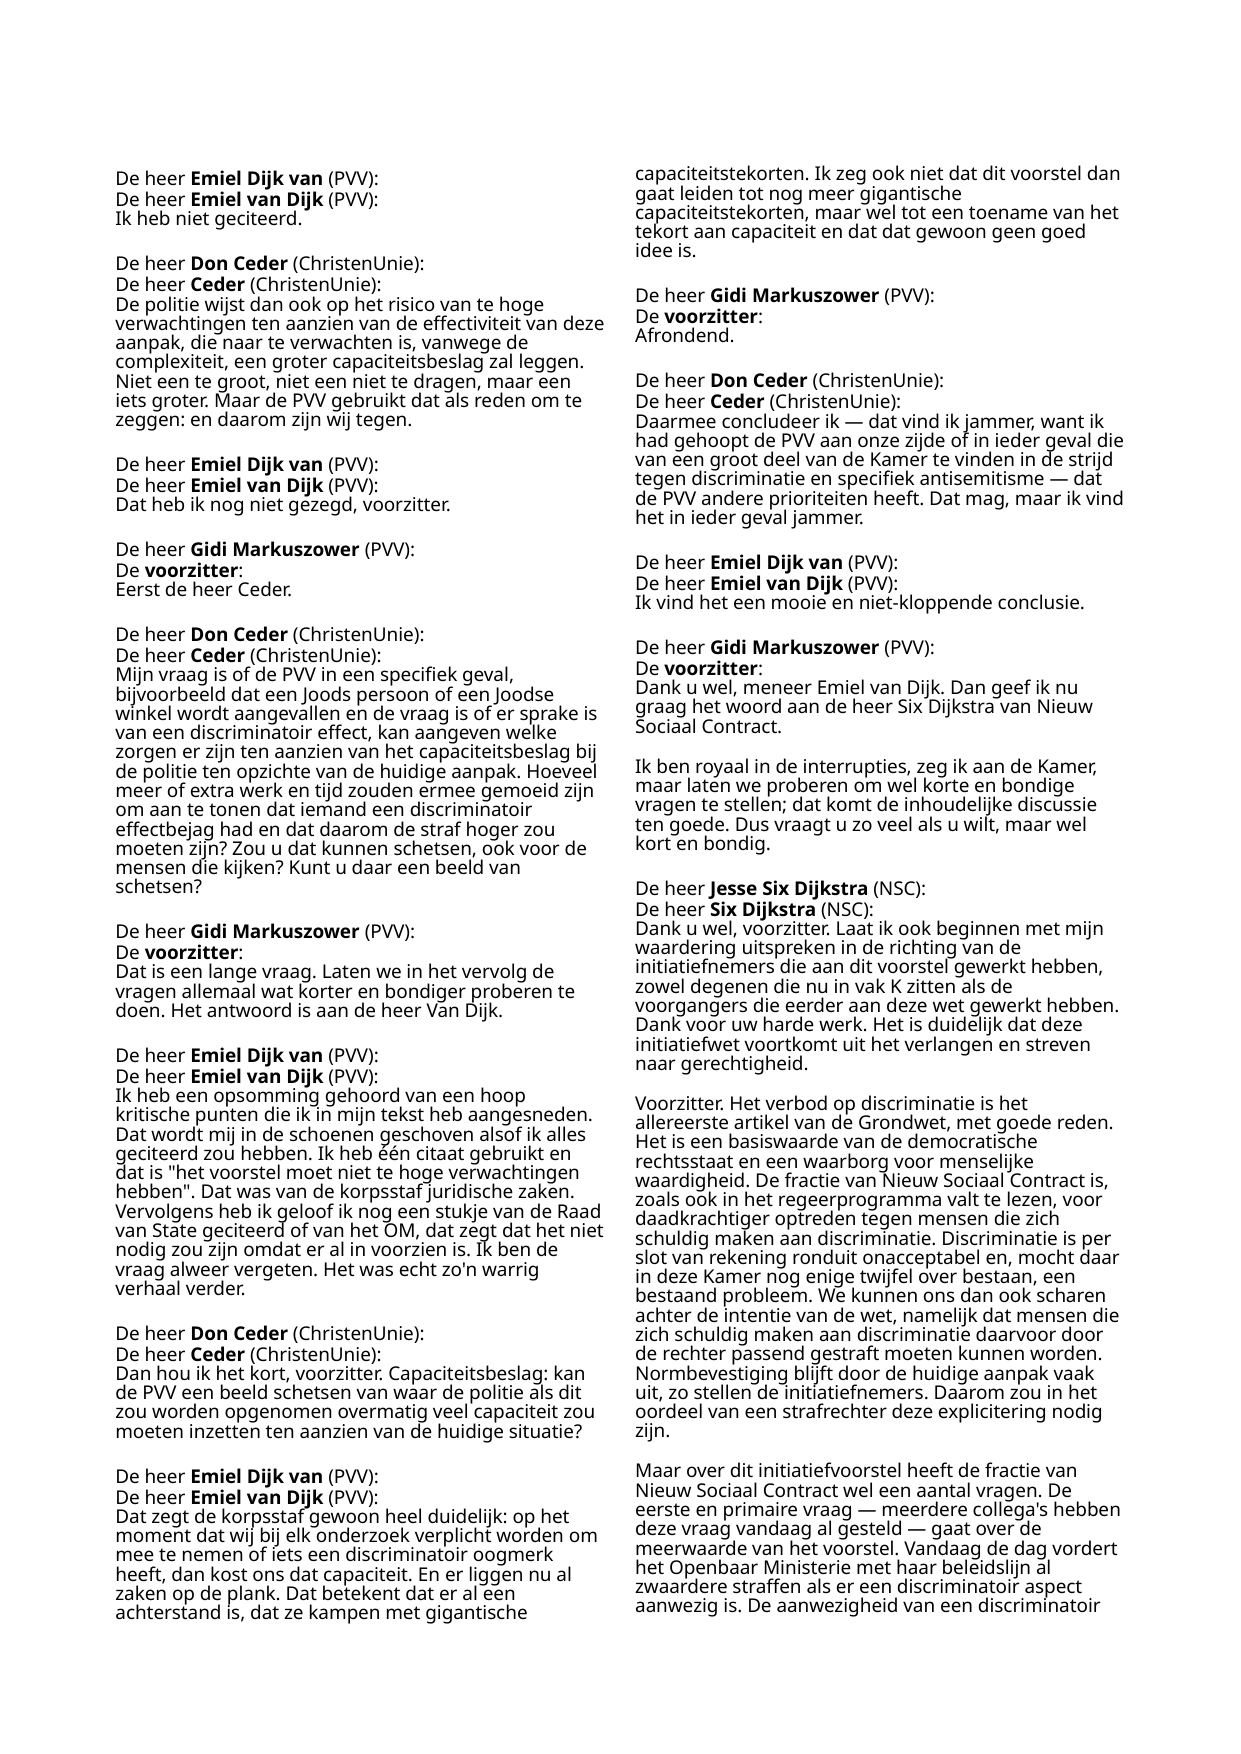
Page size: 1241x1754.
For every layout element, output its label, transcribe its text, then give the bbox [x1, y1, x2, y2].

text De voorzitter: [635, 660, 1125, 679]
text De politie wijst dan ook op het risico van te hoge verwachtingen ten aanzien van de effectiviteit van deze aanpak, die naar te verwachten is, vanwege de complexiteit, een groter capaciteitsbeslag zal leggen. Niet een te groot, niet een niet te dragen, maar een iets groter. Maar de PVV gebruikt dat als reden om te zeggen: en daarom zijn wij tegen. [115, 296, 605, 430]
text Ik heb niet geciteerd. [115, 210, 605, 230]
text De voorzitter: [115, 562, 605, 581]
text Dan hou ik het kort, voorzitter. Capaciteitsbeslag: kan de PVV een beeld schetsen van waar de politie als dit zou worden opgenomen overmatig veel capaciteit zou moeten inzetten ten aanzien van de huidige situatie? [115, 1365, 605, 1442]
text De heer Emiel van Dijk (PVV): [115, 477, 605, 496]
text De heer Don Ceder (ChristenUnie): [115, 251, 605, 276]
text Afrondend. [635, 327, 1125, 347]
text De heer Ceder (ChristenUnie): [115, 647, 605, 666]
text De heer Emiel van Dijk (PVV): [635, 575, 1125, 594]
text Ik vind het een mooie en niet-kloppende conclusie. [635, 594, 1125, 613]
text De heer Emiel Dijk van (PVV): [115, 165, 605, 191]
text Voorzitter. Het verbod op discriminatie is het allereerste artikel van de Grondwet, met goede reden. Het is een basiswaarde van de democratische rechtsstaat en een waarborg voor menselijke waardigheid. De fractie van Nieuw Sociaal Contract is, zoals ook in het regeerprogramma valt te lezen, voor daadkrachtiger optreden tegen mensen die zich schuldig maken aan discriminatie. Discriminatie is per slot van rekening ronduit onacceptabel en, mocht daar in deze Kamer nog enige twijfel over bestaan, een bestaand probleem. We kunnen ons dan ook scharen achter de intentie van de wet, namelijk dat mensen die zich schuldig maken aan discriminatie daarvoor door de rechter passend gestraft moeten kunnen worden. Normbevestiging blijft door de huidige aanpak vaak uit, zo stellen de initiatiefnemers. Daarom zou in het oordeel van een strafrechter deze explicitering nodig zijn. [635, 1095, 1125, 1442]
text De heer Gidi Markuszower (PVV): [635, 634, 1125, 660]
text De heer Ceder (ChristenUnie): [635, 393, 1125, 413]
text De heer Gidi Markuszower (PVV): [115, 918, 605, 944]
text Mijn vraag is of de PVV in een specifiek geval, bijvoorbeeld dat een Joods persoon of een Joodse winkel wordt aangevallen en de vraag is of er sprake is van een discriminatoir effect, kan aangeven welke zorgen er zijn ten aanzien van het capaciteitsbeslag bij de politie ten opzichte van de huidige aanpak. Hoeveel meer of extra werk en tijd zouden ermee gemoeid zijn om aan te tonen dat iemand een discriminatoir effectbejag had en dat daarom de straf hoger zou moeten zijn? Zou u dat kunnen schetsen, ook voor de mensen die kijken? Kunt u daar een beeld van schetsen? [115, 666, 605, 898]
text Dat heb ik nog niet gezegd, voorzitter. [115, 496, 605, 516]
text De heer Emiel Dijk van (PVV): [115, 1042, 605, 1068]
text Eerst de heer Ceder. [115, 581, 605, 601]
text Ik ben royaal in de interrupties, zeg ik aan de Kamer, maar laten we proberen om wel korte en bondige vragen te stellen; dat komt de inhoudelijke discussie ten goede. Dus vraagt u zo veel als u wilt, maar wel kort en bondig. [635, 758, 1125, 854]
text Maar over dit initiatiefvoorstel heeft de fractie van Nieuw Sociaal Contract wel een aantal vragen. De eerste en primaire vraag — meerdere collega's hebben deze vraag vandaag al gesteld — gaat over de meerwaarde van het voorstel. Vandaag de dag vordert het Openbaar Ministerie met haar beleidslijn al zwaardere straffen als er een discriminatoir aspect aanwezig is. De aanwezigheid van een discriminatoir [635, 1462, 1125, 1617]
text De heer Don Ceder (ChristenUnie): [635, 368, 1125, 393]
text Dank u wel, voorzitter. Laat ik ook beginnen met mijn waardering uitspreken in de richting van de initiatiefnemers die aan dit voorstel gewerkt hebben, zowel degenen die nu in vak K zitten als de voorgangers die eerder aan deze wet gewerkt hebben. Dank voor uw harde werk. Het is duidelijk dat deze initiatiefwet voortkomt uit het verlangen en streven naar gerechtigheid. [635, 920, 1125, 1074]
text Daarmee concludeer ik — dat vind ik jammer, want ik had gehoopt de PVV aan onze zijde of in ieder geval die van een groot deel van de Kamer te vinden in de strijd tegen discriminatie en specifiek antisemitisme — dat de PVV andere prioriteiten heeft. Dat mag, maar ik vind het in ieder geval jammer. [635, 413, 1125, 528]
text De heer Emiel Dijk van (PVV): [635, 549, 1125, 575]
text De heer Six Dijkstra (NSC): [635, 901, 1125, 920]
text De heer Emiel Dijk van (PVV): [115, 1463, 605, 1489]
text De heer Gidi Markuszower (PVV): [115, 536, 605, 562]
text De heer Emiel Dijk van (PVV): [115, 451, 605, 477]
text De heer Emiel van Dijk (PVV): [115, 191, 605, 210]
text De heer Emiel van Dijk (PVV): [115, 1068, 605, 1087]
text De heer Don Ceder (ChristenUnie): [115, 1320, 605, 1346]
text Dat zegt de korpsstaf gewoon heel duidelijk: op het moment dat wij bij elk onderzoek verplicht worden om mee te nemen of iets een discriminatoir oogmerk heeft, dan kost ons dat capaciteit. En er liggen nu al zaken op de plank. Dat betekent dat er al een achterstand is, dat ze kampen met gigantische [115, 1508, 605, 1623]
text De heer Emiel van Dijk (PVV): [115, 1489, 605, 1508]
text Dat is een lange vraag. Laten we in het vervolg de vragen allemaal wat korter en bondiger proberen te doen. Het antwoord is aan de heer Van Dijk. [115, 963, 605, 1021]
text De heer Ceder (ChristenUnie): [115, 1346, 605, 1365]
text De heer Ceder (ChristenUnie): [115, 276, 605, 296]
text De heer Gidi Markuszower (PVV): [635, 282, 1125, 308]
text De heer Jesse Six Dijkstra (NSC): [635, 875, 1125, 901]
text De voorzitter: [115, 944, 605, 963]
text De voorzitter: [635, 308, 1125, 327]
text Dank u wel, meneer Emiel van Dijk. Dan geef ik nu graag het woord aan de heer Six Dijkstra van Nieuw Sociaal Contract. [635, 679, 1125, 737]
text capaciteitstekorten. Ik zeg ook niet dat dit voorstel dan gaat leiden tot nog meer gigantische capaciteitstekorten, maar wel tot een toename van het tekort aan capaciteit en dat dat gewoon geen goed idee is. [635, 165, 1125, 262]
text Ik heb een opsomming gehoord van een hoop kritische punten die ik in mijn tekst heb aangesneden. Dat wordt mij in de schoenen geschoven alsof ik alles geciteerd zou hebben. Ik heb één citaat gebruikt en dat is "het voorstel moet niet te hoge verwachtingen hebben". Dat was van de korpsstaf juridische zaken. Vervolgens heb ik geloof ik nog een stukje van de Raad van State geciteerd of van het OM, dat zegt dat het niet nodig zou zijn omdat er al in voorzien is. Ik ben de vraag alweer vergeten. Het was echt zo'n warrig verhaal verder. [115, 1087, 605, 1299]
text De heer Don Ceder (ChristenUnie): [115, 621, 605, 647]
